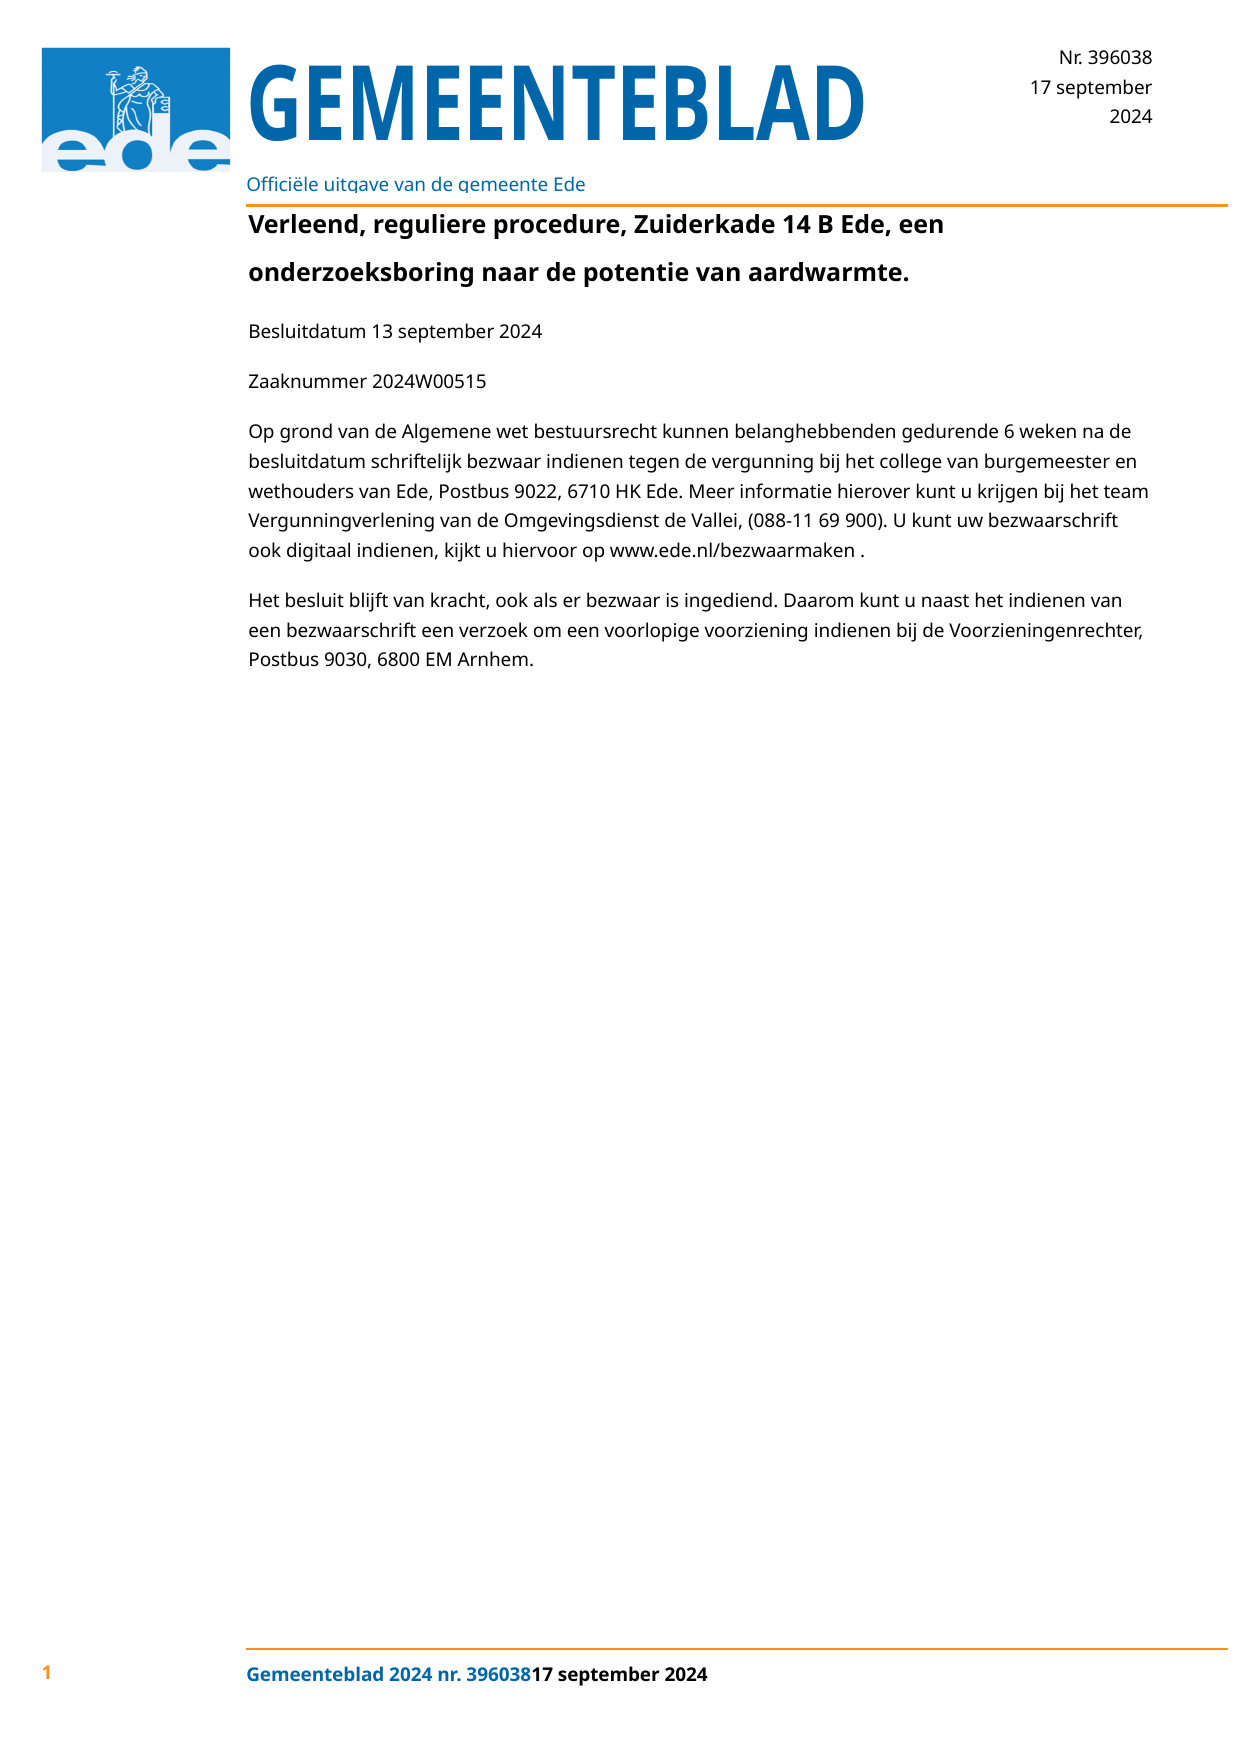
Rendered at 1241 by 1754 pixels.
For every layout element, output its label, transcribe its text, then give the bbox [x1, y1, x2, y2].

text Besluitdatum 13 september 2024 [248, 318, 1152, 344]
picture [41, 47, 231, 172]
text Op grond van de Algemene wet bestuursrecht kunnen belanghebbenden gedurende 6 weken na de besluitdatum schriftelijk bezwaar indienen tegen de vergunning bij het college van burgemeester en wethouders van Ede, Postbus 9022, 6710 HK Ede. Meer informatie hierover kunt u krijgen bij het team Vergunningverlening van de Omgevingsdienst de Vallei, (088-11 69 900). U kunt uw bezwaarschrift ook digitaal indienen, kijkt u hiervoor op www.ede.nl/bezwaarmaken . [248, 419, 1152, 563]
text Verleend, reguliere procedure, Zuiderkade 14 B Ede, een onderzoeksboring naar de potentie van aardwarmte. [248, 207, 1152, 288]
text Het besluit blijft van kracht, ook als er bezwaar is ingediend. Daarom kunt u naast het indienen van een bezwaarschrift een verzoek om een voorlopige voorziening indienen bij de Voorzieningenrechter, Postbus 9030, 6800 EM Arnhem. [248, 587, 1152, 672]
text Zaaknummer 2024W00515 [248, 368, 1152, 394]
